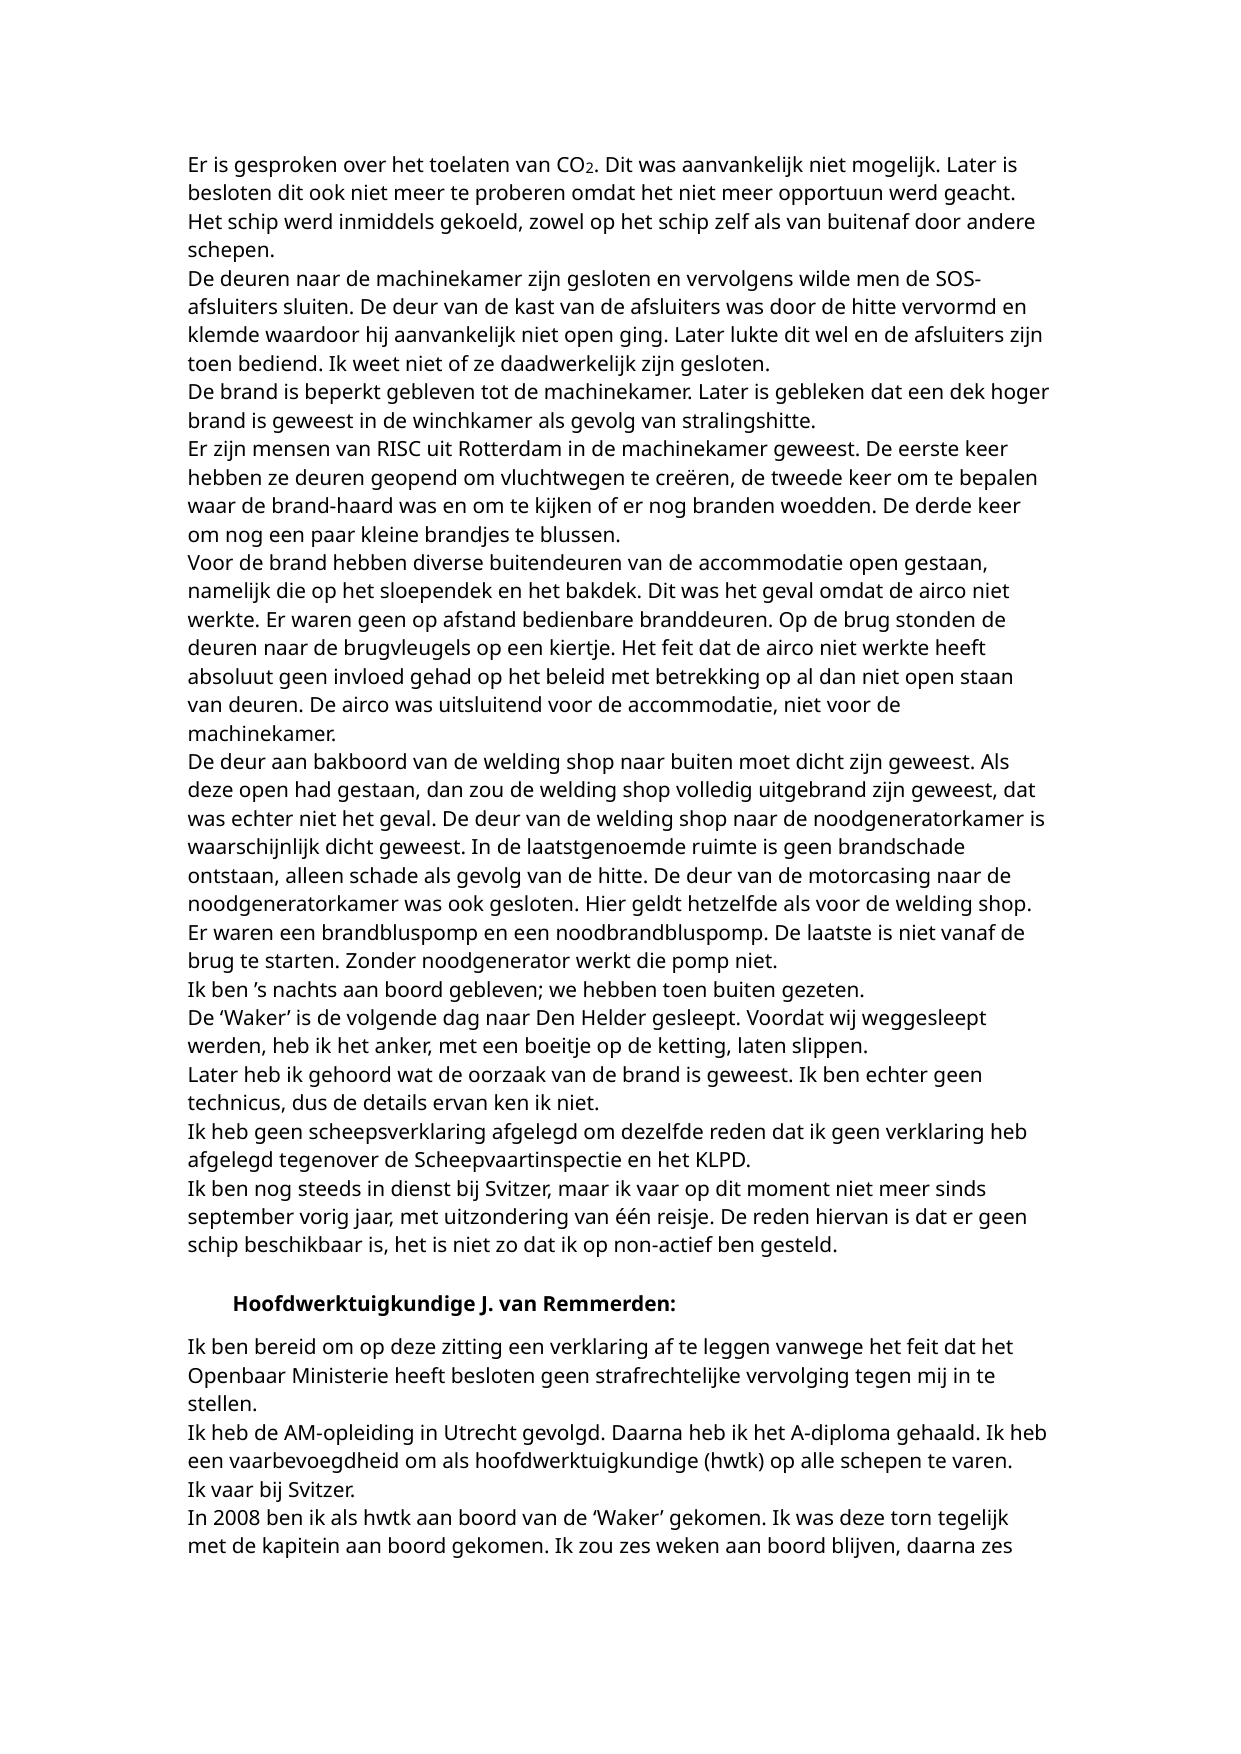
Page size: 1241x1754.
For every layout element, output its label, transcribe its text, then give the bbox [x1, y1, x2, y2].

text Ik heb de AM-opleiding in Utrecht gevolgd. Daarna heb ik het A-diploma gehaald. Ik heb een vaarbevoegdheid om als hoofdwerktuigkundige (hwtk) op alle schepen te varen. [187, 1418, 1053, 1475]
text Er is gesproken over het toelaten van CO2. Dit was aanvankelijk niet mogelijk. Later is besloten dit ook niet meer te proberen omdat het niet meer opportuun werd geacht. [187, 150, 1053, 207]
text Er zijn mensen van RISC uit Rotterdam in de machinekamer geweest. De eerste keer hebben ze deuren geopend om vluchtwegen te creëren, de tweede keer om te bepalen waar de brand-haard was en om te kijken of er nog branden woedden. De derde keer om nog een paar kleine brandjes te blussen. [187, 434, 1053, 548]
text Er waren een brandbluspomp en een noodbrandbluspomp. De laatste is niet vanaf de brug te starten. Zonder noodgenerator werkt die pomp niet. [187, 918, 1053, 975]
text Ik ben bereid om op deze zitting een verklaring af te leggen vanwege het feit dat het Openbaar Ministerie heeft besloten geen strafrechtelijke vervolging tegen mij in te stellen. [187, 1332, 1053, 1418]
text Het schip werd inmiddels gekoeld, zowel op het schip zelf als van buitenaf door andere schepen. [187, 207, 1053, 264]
text Ik vaar bij Svitzer. [187, 1475, 1053, 1503]
subtitle Hoofdwerktuigkundige J. van Remmerden: [232, 1289, 1053, 1317]
text In 2008 ben ik als hwtk aan boord van de ‘Waker’ gekomen. Ik was deze torn tegelijk met de kapitein aan boord gekomen. Ik zou zes weken aan boord blijven, daarna zes [187, 1503, 1053, 1560]
text Ik heb geen scheepsverklaring afgelegd om dezelfde reden dat ik geen verklaring heb afgelegd tegenover de Scheepvaartinspectie en het KLPD. [187, 1117, 1053, 1174]
text De brand is beperkt gebleven tot de machinekamer. Later is gebleken dat een dek hoger brand is geweest in de winchkamer als gevolg van stralingshitte. [187, 377, 1053, 434]
text Ik ben ’s nachts aan boord gebleven; we hebben toen buiten gezeten. [187, 975, 1053, 1003]
text Voor de brand hebben diverse buitendeuren van de accommodatie open gestaan, namelijk die op het sloependek en het bakdek. Dit was het geval omdat de airco niet werkte. Er waren geen op afstand bedienbare branddeuren. Op de brug stonden de deuren naar de brugvleugels op een kiertje. Het feit dat de airco niet werkte heeft absoluut geen invloed gehad op het beleid met betrekking op al dan niet open staan van deuren. De airco was uitsluitend voor de accommodatie, niet voor de machinekamer. [187, 548, 1053, 747]
text Later heb ik gehoord wat de oorzaak van de brand is geweest. Ik ben echter geen technicus, dus de details ervan ken ik niet. [187, 1060, 1053, 1117]
text Ik ben nog steeds in dienst bij Svitzer, maar ik vaar op dit moment niet meer sinds september vorig jaar, met uitzondering van één reisje. De reden hiervan is dat er geen schip beschikbaar is, het is niet zo dat ik op non-actief ben gesteld. [187, 1174, 1053, 1259]
text De deur aan bakboord van de welding shop naar buiten moet dicht zijn geweest. Als deze open had gestaan, dan zou de welding shop volledig uitgebrand zijn geweest, dat was echter niet het geval. De deur van de welding shop naar de noodgeneratorkamer is waarschijnlijk dicht geweest. In de laatstgenoemde ruimte is geen brandschade ontstaan, alleen schade als gevolg van de hitte. De deur van de motorcasing naar de noodgeneratorkamer was ook gesloten. Hier geldt hetzelfde als voor de welding shop. [187, 747, 1053, 918]
text De deuren naar de machinekamer zijn gesloten en vervolgens wilde men de SOS-afsluiters sluiten. De deur van de kast van de afsluiters was door de hitte vervormd en klemde waardoor hij aanvankelijk niet open ging. Later lukte dit wel en de afsluiters zijn toen bediend. Ik weet niet of ze daadwerkelijk zijn gesloten. [187, 264, 1053, 377]
text De ‘Waker’ is de volgende dag naar Den Helder gesleept. Voordat wij weggesleept werden, heb ik het anker, met een boeitje op de ketting, laten slippen. [187, 1003, 1053, 1060]
